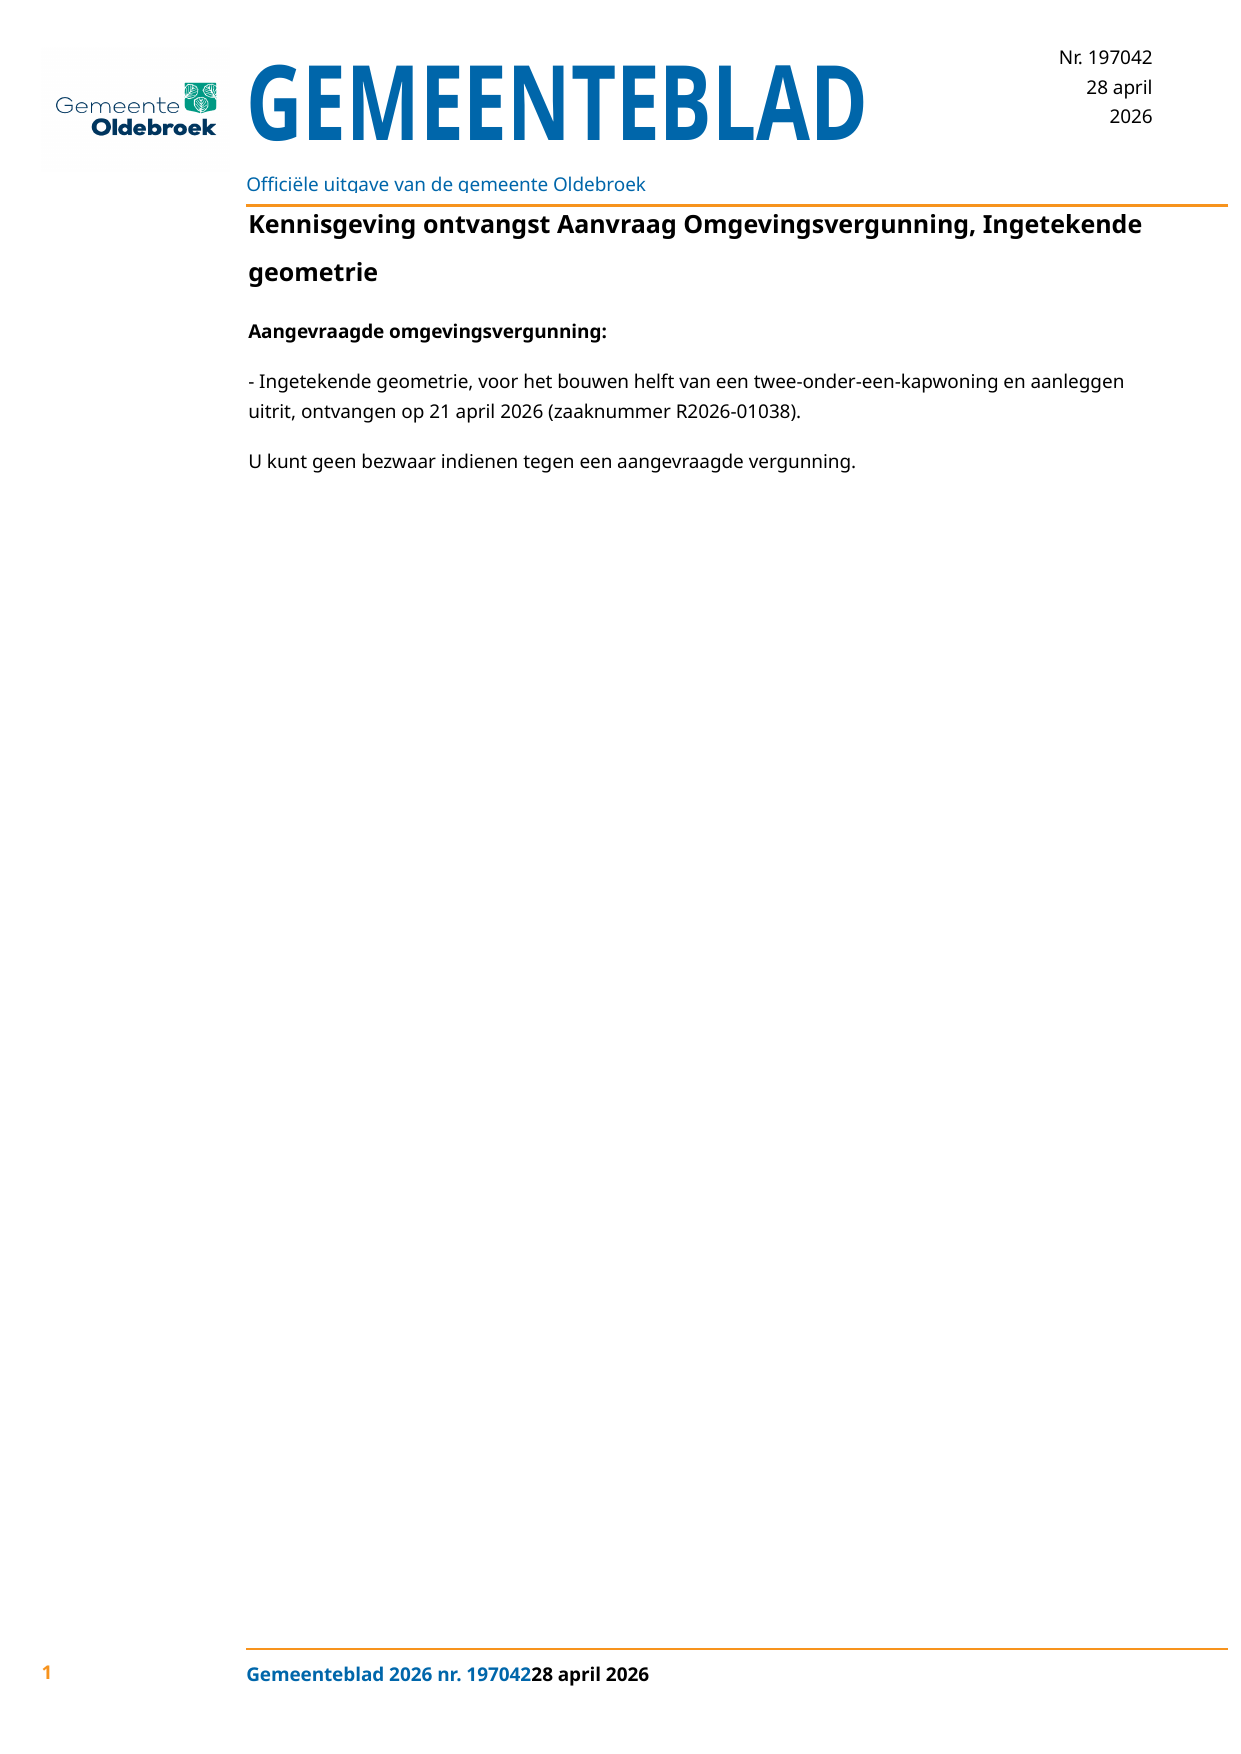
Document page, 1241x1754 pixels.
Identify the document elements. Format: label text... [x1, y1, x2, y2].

text Kennisgeving ontvangst Aanvraag Omgevingsvergunning, Ingetekende geometrie [248, 207, 1152, 288]
text - Ingetekende geometrie, voor het bouwen helft van een twee-onder-een-kapwoning en aanleggen uitrit, ontvangen op 21 april 2026 (zaaknummer R2026-01038). [248, 368, 1152, 424]
text U kunt geen bezwaar indienen tegen een aangevraagde vergunning. [248, 448, 1152, 474]
picture [41, 47, 231, 172]
text Aangevraagde omgevingsvergunning: [248, 318, 1152, 344]
